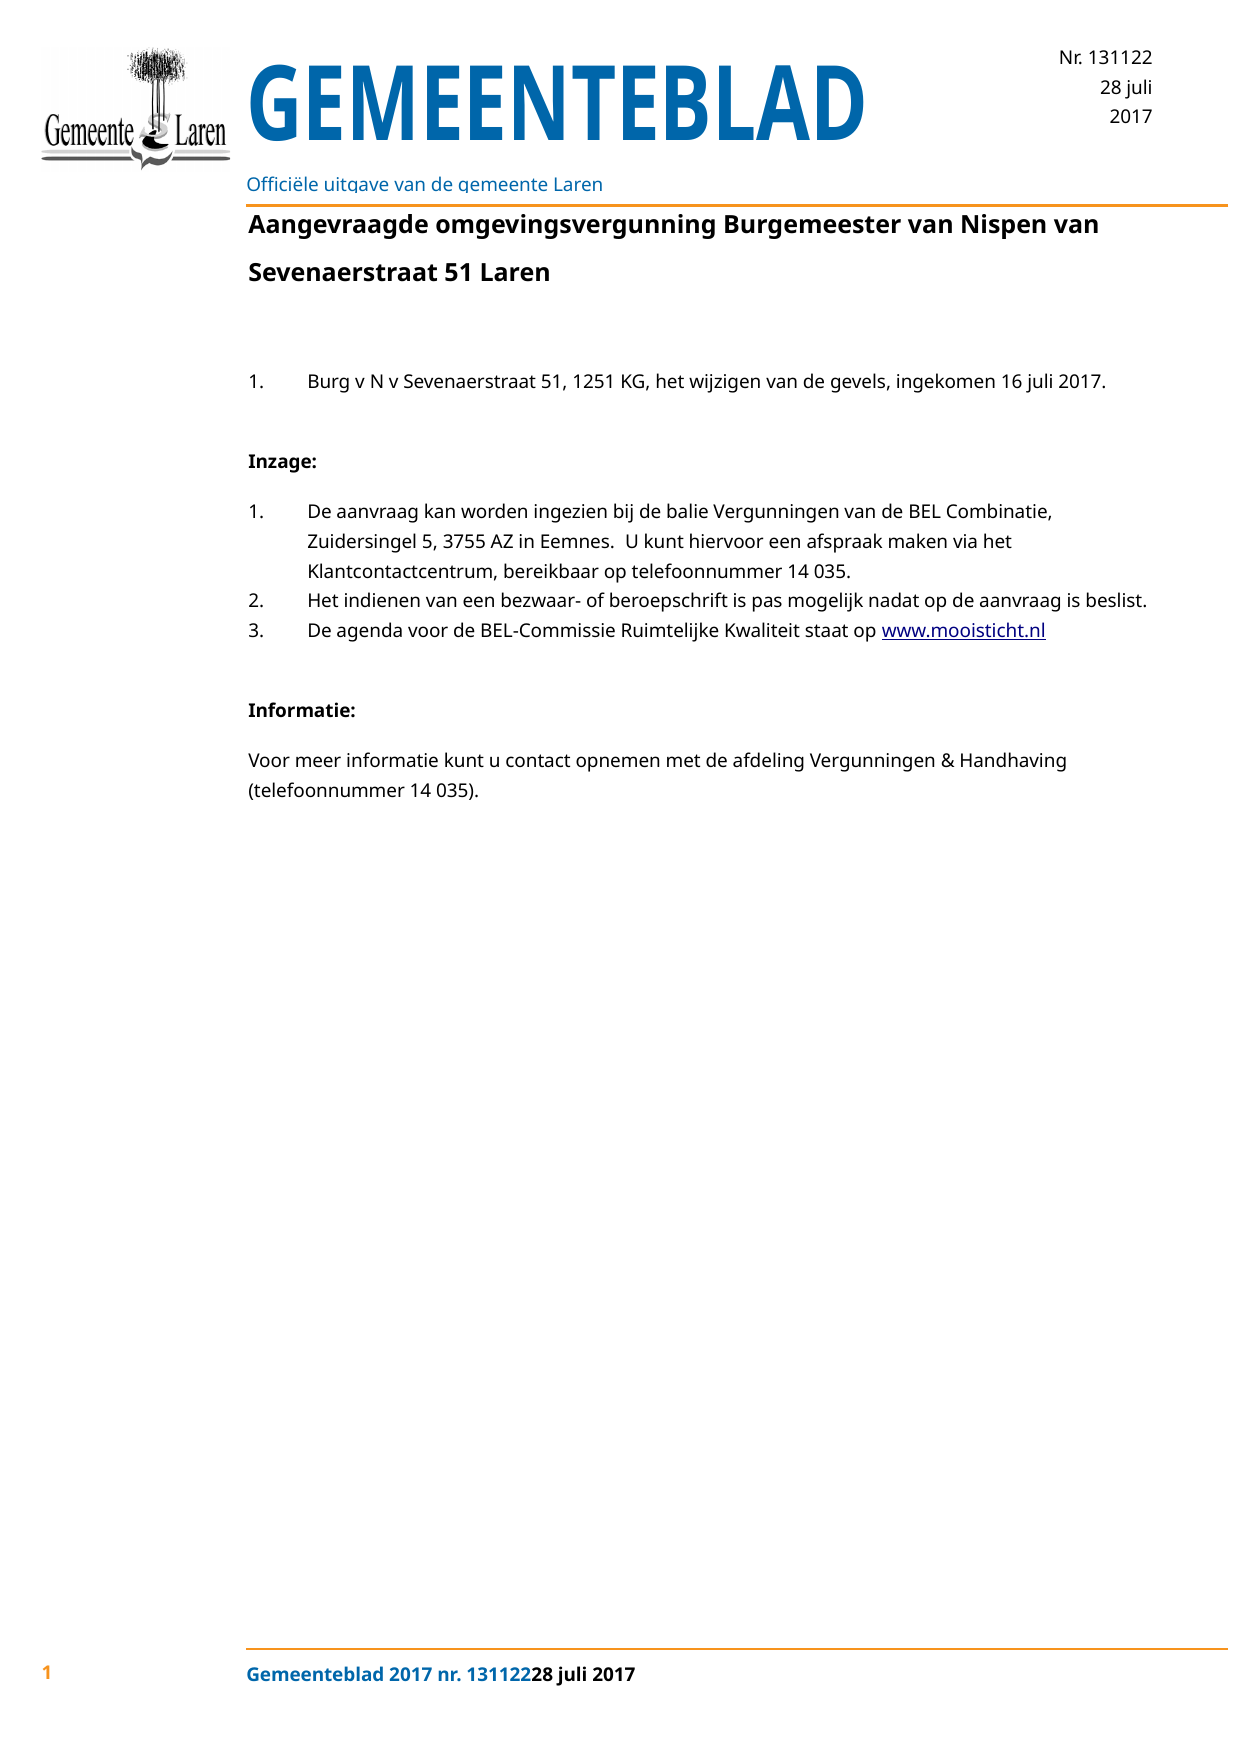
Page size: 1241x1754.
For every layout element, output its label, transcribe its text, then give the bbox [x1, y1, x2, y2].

list Het indienen van een bezwaar- of beroepschrift is pas mogelijk nadat op de aanvraag is beslist. [248, 587, 1152, 613]
text Informatie: [248, 697, 1152, 723]
list De aanvraag kan worden ingezien bij de balie Vergunningen van de BEL Combinatie, Zuidersingel 5, 3755 AZ in Eemnes. U kunt hiervoor een afspraak maken via het Klantcontactcentrum, bereikbaar op telefoonnummer 14 035. [248, 499, 1152, 584]
text Voor meer informatie kunt u contact opnemen met de afdeling Vergunningen & Handhaving (telefoonnummer 14 035). [248, 747, 1152, 803]
list De agenda voor de BEL-Commissie Ruimtelijke Kwaliteit staat op www.mooisticht.nl [248, 617, 1152, 643]
list Burg v N v Sevenaerstraat 51, 1251 KG, het wijzigen van de gevels, ingekomen 16 juli 2017. [248, 368, 1152, 394]
text Inzage: [248, 448, 1152, 474]
picture [41, 47, 231, 172]
text Aangevraagde omgevingsvergunning Burgemeester van Nispen van Sevenaerstraat 51 Laren [248, 207, 1152, 288]
